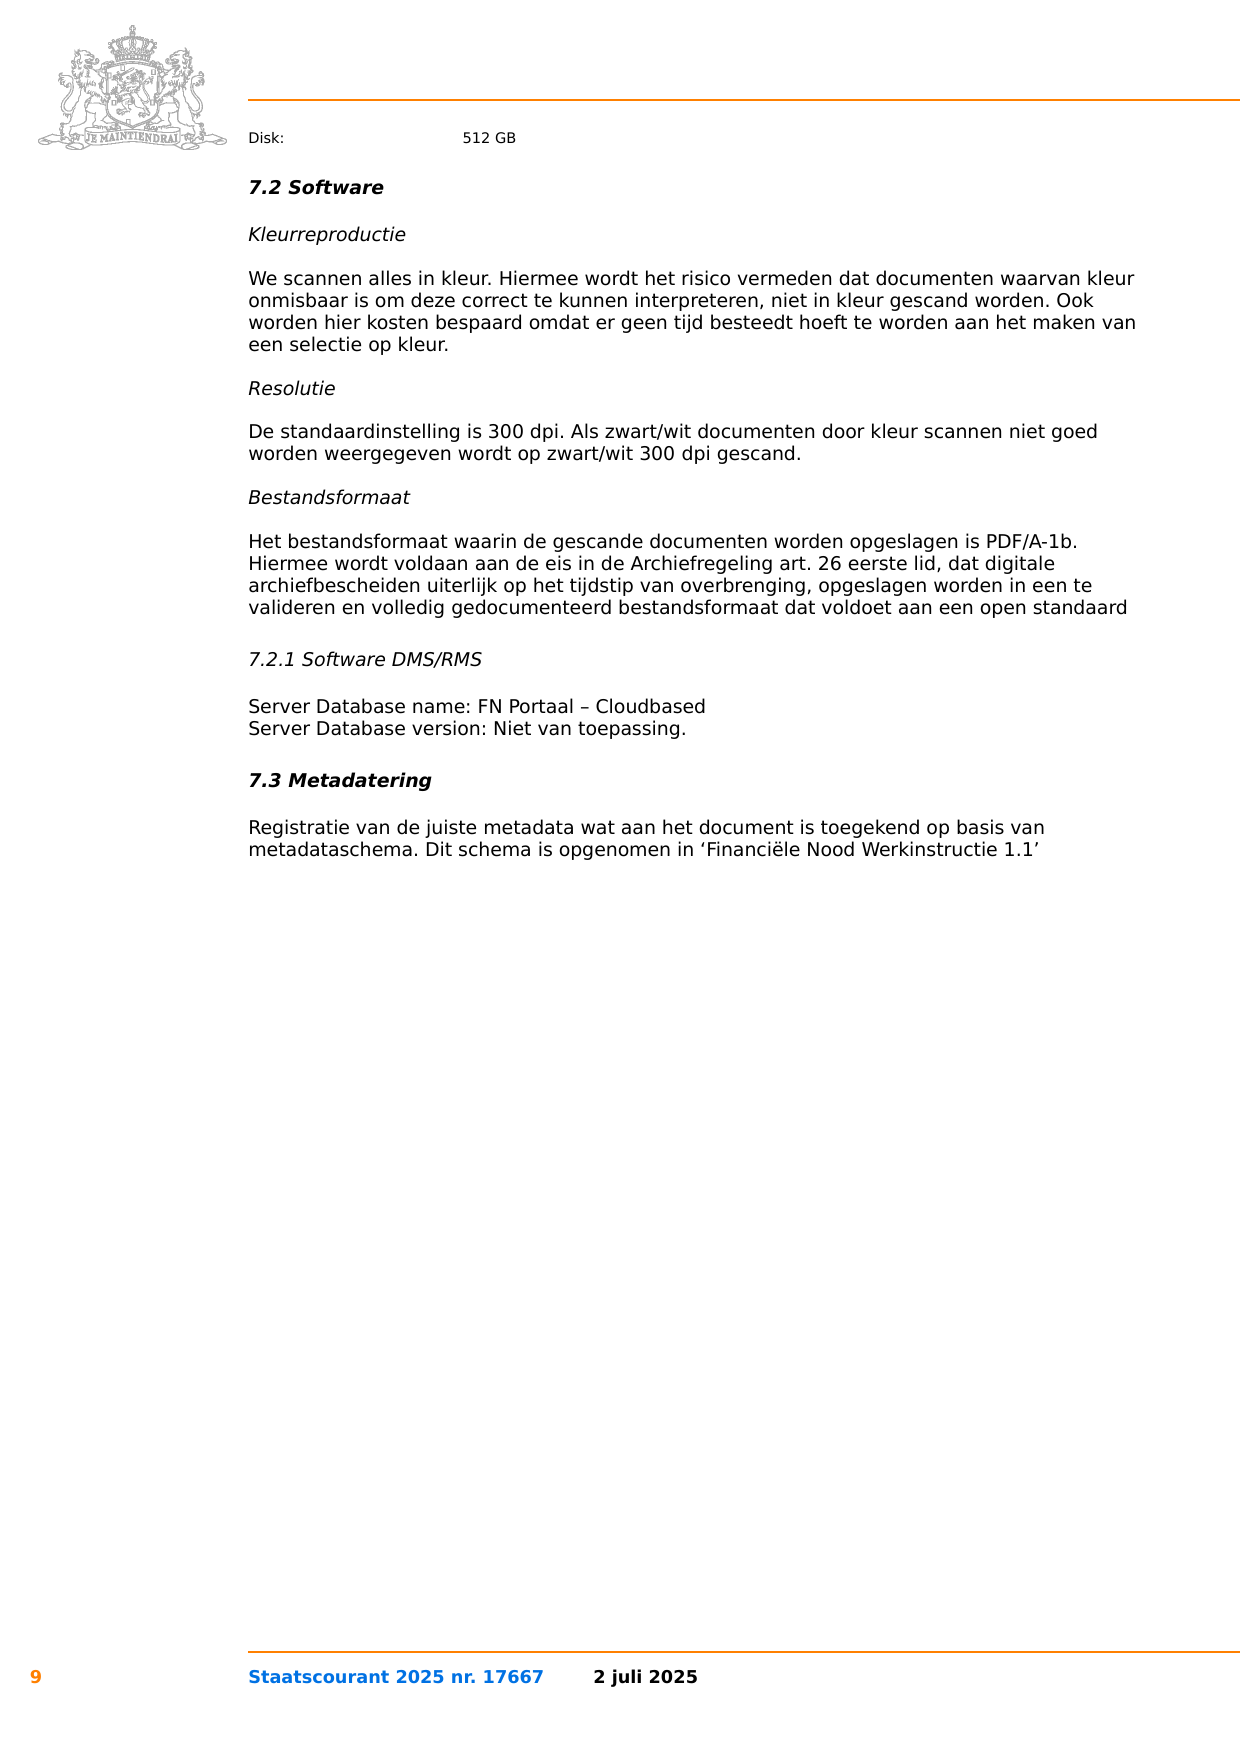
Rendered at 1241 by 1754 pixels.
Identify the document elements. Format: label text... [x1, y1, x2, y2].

text Registratie van de juiste metadata wat aan het document is toegekend op basis van metadataschema. Dit schema is opgenomen in ‘Financiële Nood Werkinstructie 1.1’ [248, 817, 1163, 861]
text We scannen alles in kleur. Hiermee wordt het risico vermeden dat documenten waarvan kleur onmisbaar is om deze correct te kunnen interpreteren, niet in kleur gescand worden. Ook worden hier kosten bespaard omdat er geen tijd besteedt hoeft te worden aan het maken van een selectie op kleur. [248, 268, 1163, 356]
table_cell 512 GB [456, 130, 1163, 147]
picture [38, 25, 227, 150]
subtitle 7.2.1 Software DMS/RMS [248, 649, 1163, 671]
table_cell Disk: [248, 130, 456, 147]
text Server Database name: FN Portaal – Cloudbased [248, 696, 1163, 718]
subtitle 7.2 Software [248, 177, 1163, 199]
text Het bestandsformaat waarin de gescande documenten worden opgeslagen is PDF/A-1b. Hiermee wordt voldaan aan de eis in de Archiefregeling art. 26 eerste lid, dat digitale archiefbescheiden uiterlijk op het tijdstip van overbrenging, opgeslagen worden in een te valideren en volledig gedocumenteerd bestandsformaat dat voldoet aan een open standaard [248, 531, 1163, 619]
subtitle Kleurreproductie [248, 224, 1163, 246]
text Server Database version: Niet van toepassing. [248, 718, 1163, 740]
subtitle Resolutie [248, 377, 1163, 399]
text De standaardinstelling is 300 dpi. Als zwart/wit documenten door kleur scannen niet goed worden weergegeven wordt op zwart/wit 300 dpi gescand. [248, 421, 1163, 465]
subtitle Bestandsformaat [248, 487, 1163, 509]
subtitle 7.3 Metadatering [248, 770, 1163, 792]
